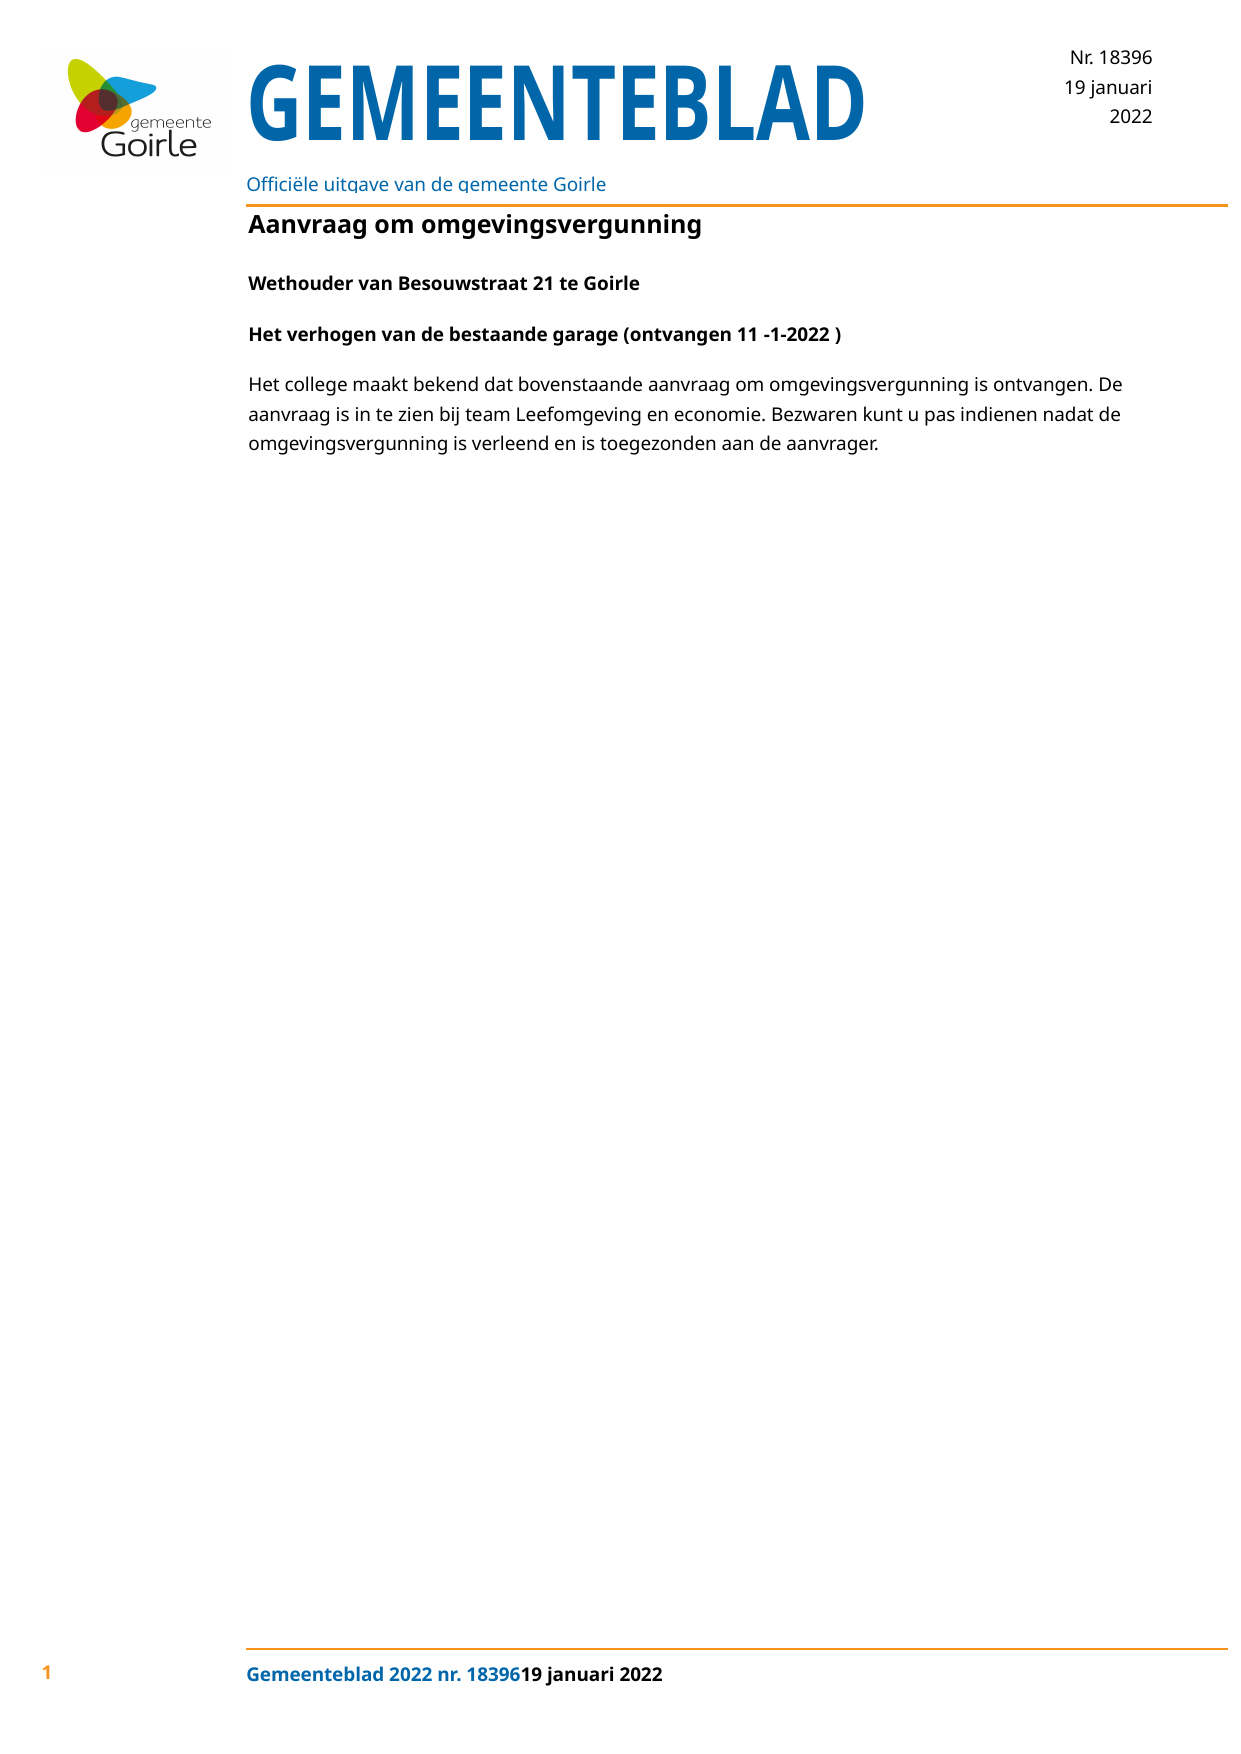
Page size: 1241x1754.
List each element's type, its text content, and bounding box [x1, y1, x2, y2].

text Aanvraag om omgevingsvergunning [248, 207, 1152, 241]
text Het college maakt bekend dat bovenstaande aanvraag om omgevingsvergunning is ontvangen. De aanvraag is in te zien bij team Leefomgeving en economie. Bezwaren kunt u pas indienen nadat de omgevingsvergunning is verleend en is toegezonden aan de aanvrager. [248, 371, 1152, 456]
picture [41, 47, 231, 172]
text Het verhogen van de bestaande garage (ontvangen 11 -1-2022 ) [248, 321, 1152, 346]
text Wethouder van Besouwstraat 21 te Goirle [248, 270, 1152, 296]
